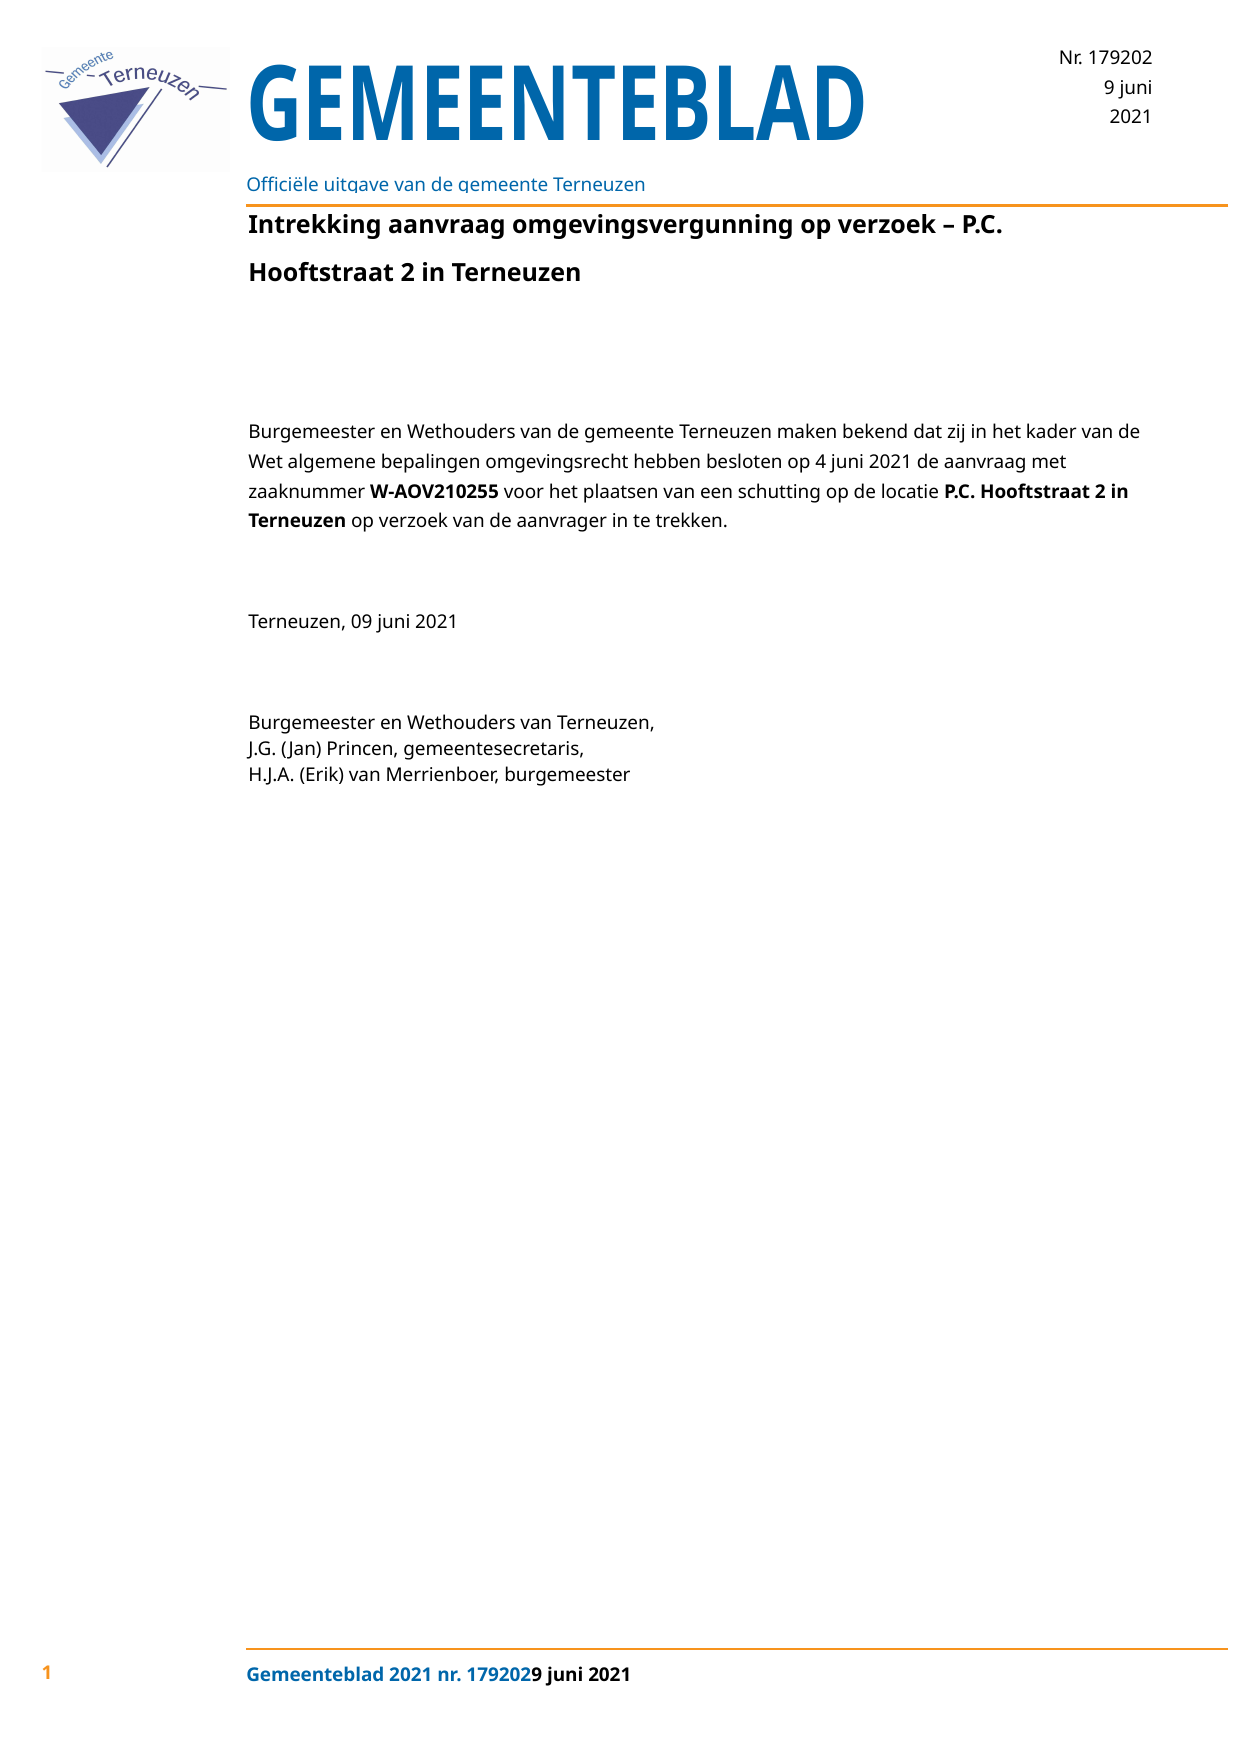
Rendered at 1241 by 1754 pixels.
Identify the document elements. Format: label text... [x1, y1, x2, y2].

table_header Burgemeester en Wethouders van Terneuzen, [248, 709, 1152, 735]
text Terneuzen, 09 juni 2021 [248, 608, 1152, 634]
table_cell H.J.A. (Erik) van Merrienboer, burgemeester [248, 761, 1152, 786]
text Burgemeester en Wethouders van de gemeente Terneuzen maken bekend dat zij in het kader van de Wet algemene bepalingen omgevingsrecht hebben besloten op 4 juni 2021 de aanvraag met zaaknummer W-AOV210255 voor het plaatsen van een schutting op de locatie P.C. Hooftstraat 2 in Terneuzen op verzoek van de aanvrager in te trekken. [248, 419, 1152, 533]
picture [41, 47, 231, 172]
table_cell J.G. (Jan) Princen, gemeentesecretaris, [248, 735, 700, 761]
text Intrekking aanvraag omgevingsvergunning op verzoek – P.C. Hooftstraat 2 in Terneuzen [248, 207, 1152, 288]
table_cell [700, 786, 1152, 812]
table_cell [248, 786, 700, 812]
table_cell [700, 735, 1152, 761]
